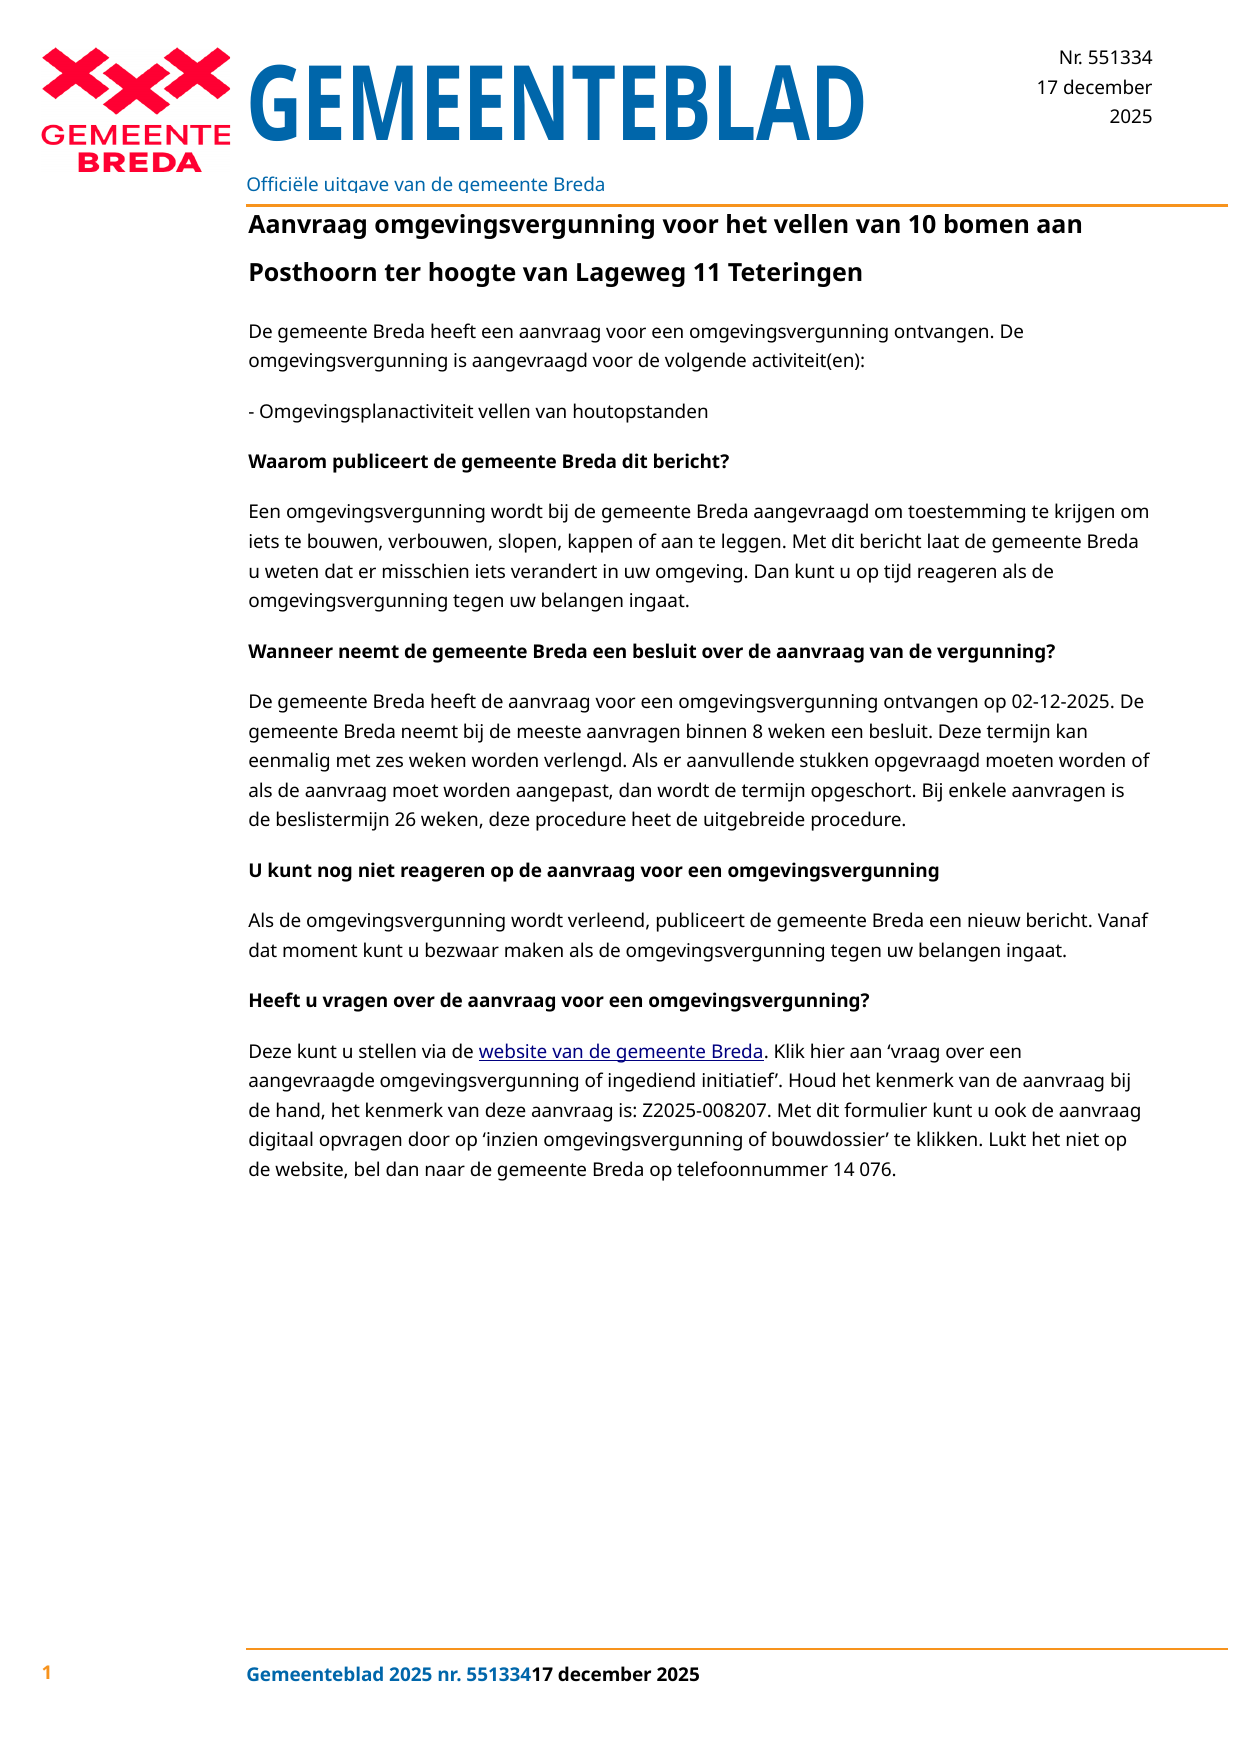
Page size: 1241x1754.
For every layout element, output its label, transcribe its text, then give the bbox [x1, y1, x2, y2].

text Waarom publiceert de gemeente Breda dit bericht? [248, 448, 1152, 474]
text De gemeente Breda heeft de aanvraag voor een omgevingsvergunning ontvangen op 02-12-2025. De gemeente Breda neemt bij de meeste aanvragen binnen 8 weken een besluit. Deze termijn kan eenmalig met zes weken worden verlengd. Als er aanvullende stukken opgevraagd moeten worden of als de aanvraag moet worden aangepast, dan wordt de termijn opgeschort. Bij enkele aanvragen is de beslistermijn 26 weken, deze procedure heet de uitgebreide procedure. [248, 688, 1152, 832]
text U kunt nog niet reageren op de aanvraag voor een omgevingsvergunning [248, 857, 1152, 883]
text Heeft u vragen over de aanvraag voor een omgevingsvergunning? [248, 987, 1152, 1013]
picture [41, 47, 231, 172]
text Een omgevingsvergunning wordt bij de gemeente Breda aangevraagd om toestemming te krijgen om iets te bouwen, verbouwen, slopen, kappen of aan te leggen. Met dit bericht laat de gemeente Breda u weten dat er misschien iets verandert in uw omgeving. Dan kunt u op tijd reageren als de omgevingsvergunning tegen uw belangen ingaat. [248, 499, 1152, 613]
text De gemeente Breda heeft een aanvraag voor een omgevingsvergunning ontvangen. De omgevingsvergunning is aangevraagd voor de volgende activiteit(en): [248, 318, 1152, 373]
text Als de omgevingsvergunning wordt verleend, publiceert de gemeente Breda een nieuw bericht. Vanaf dat moment kunt u bezwaar maken als de omgevingsvergunning tegen uw belangen ingaat. [248, 907, 1152, 963]
text - Omgevingsplanactiviteit vellen van houtopstanden [248, 398, 1152, 424]
text Aanvraag omgevingsvergunning voor het vellen van 10 bomen aan Posthoorn ter hoogte van Lageweg 11 Teteringen [248, 207, 1152, 288]
text Wanneer neemt de gemeente Breda een besluit over de aanvraag van de vergunning? [248, 638, 1152, 664]
text Deze kunt u stellen via de website van de gemeente Breda. Klik hier aan ‘vraag over een aangevraagde omgevingsvergunning of ingediend initiatief’. Houd het kenmerk van de aanvraag bij de hand, het kenmerk van deze aanvraag is: Z2025-008207. Met dit formulier kunt u ook de aanvraag digitaal opvragen door op ‘inzien omgevingsvergunning of bouwdossier’ te klikken. Lukt het niet op de website, bel dan naar de gemeente Breda op telefoonnummer 14 076. [248, 1038, 1152, 1182]
